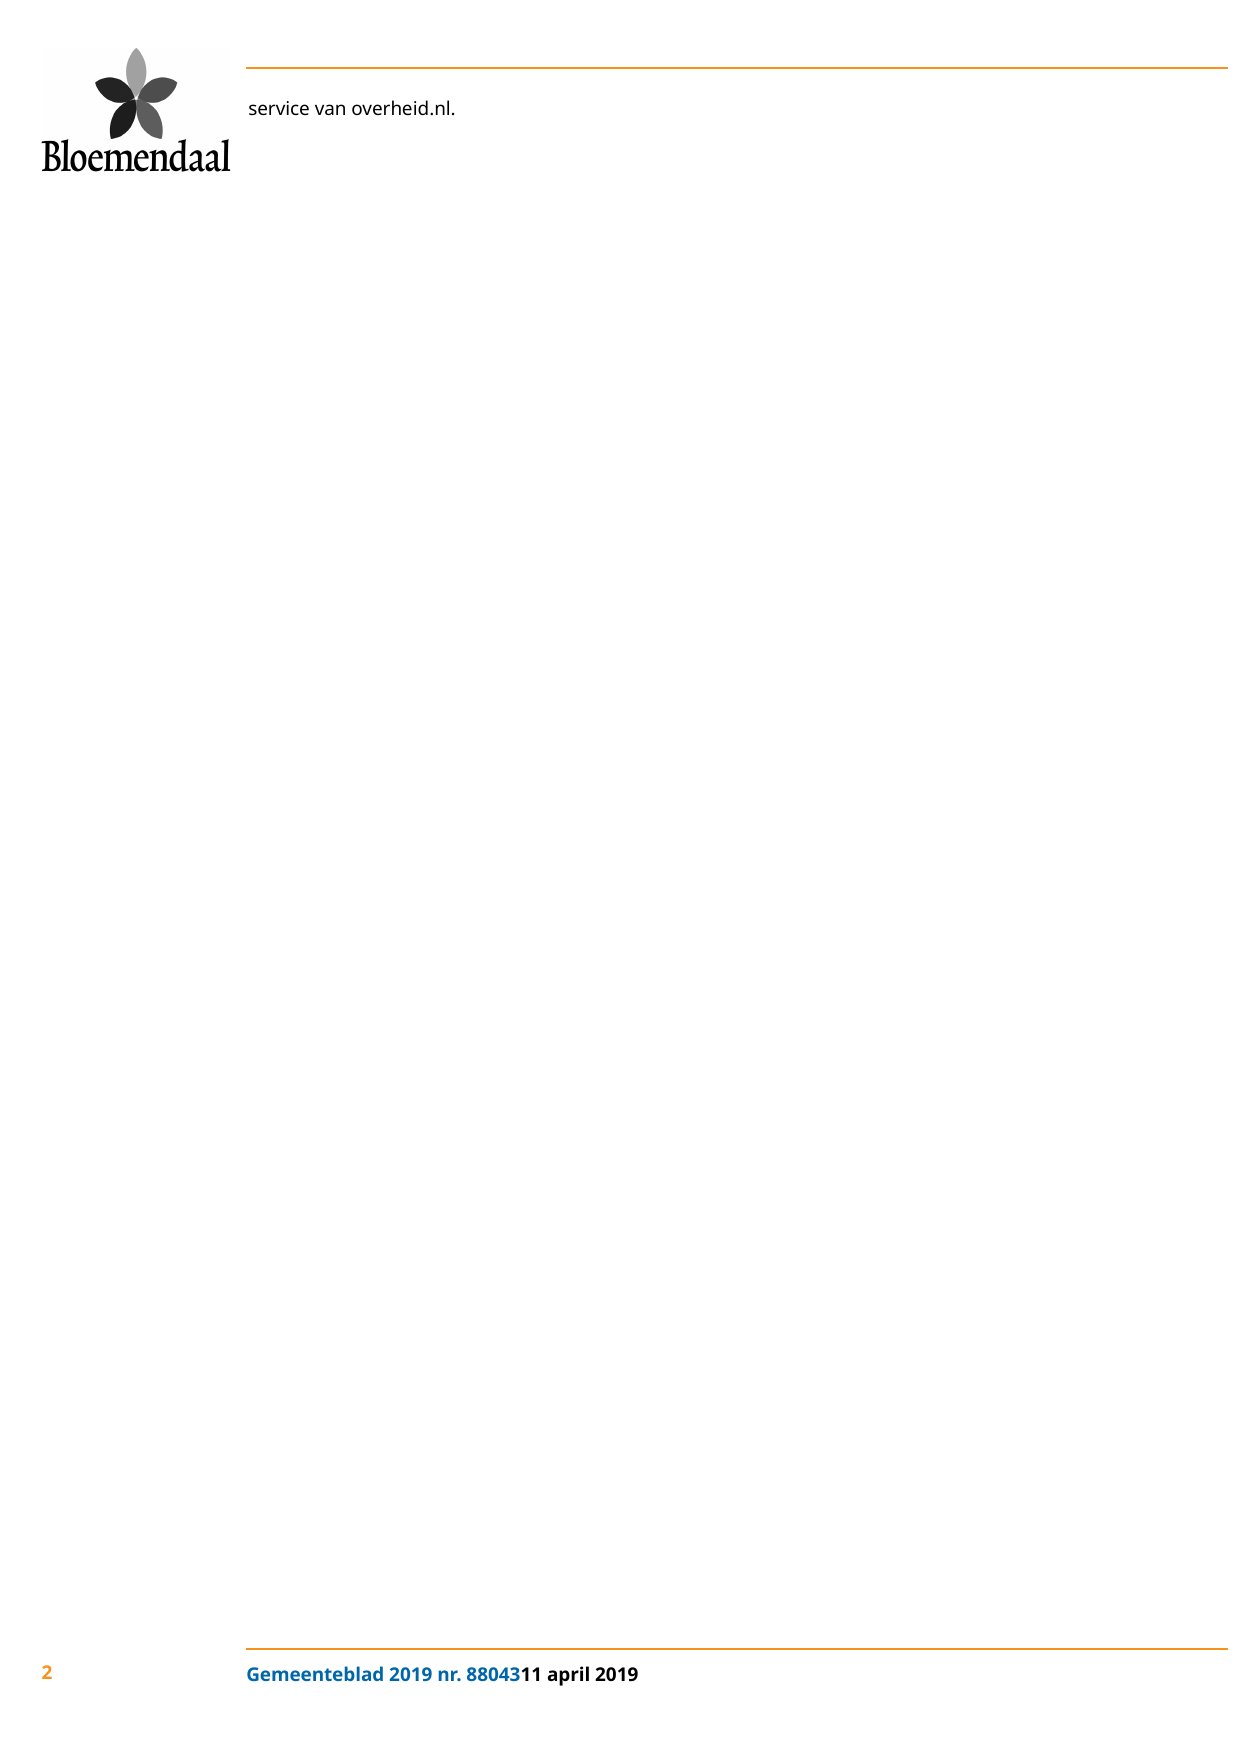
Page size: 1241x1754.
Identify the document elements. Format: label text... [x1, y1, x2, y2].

text service van overheid.nl. [248, 95, 1152, 121]
picture [41, 47, 231, 172]
